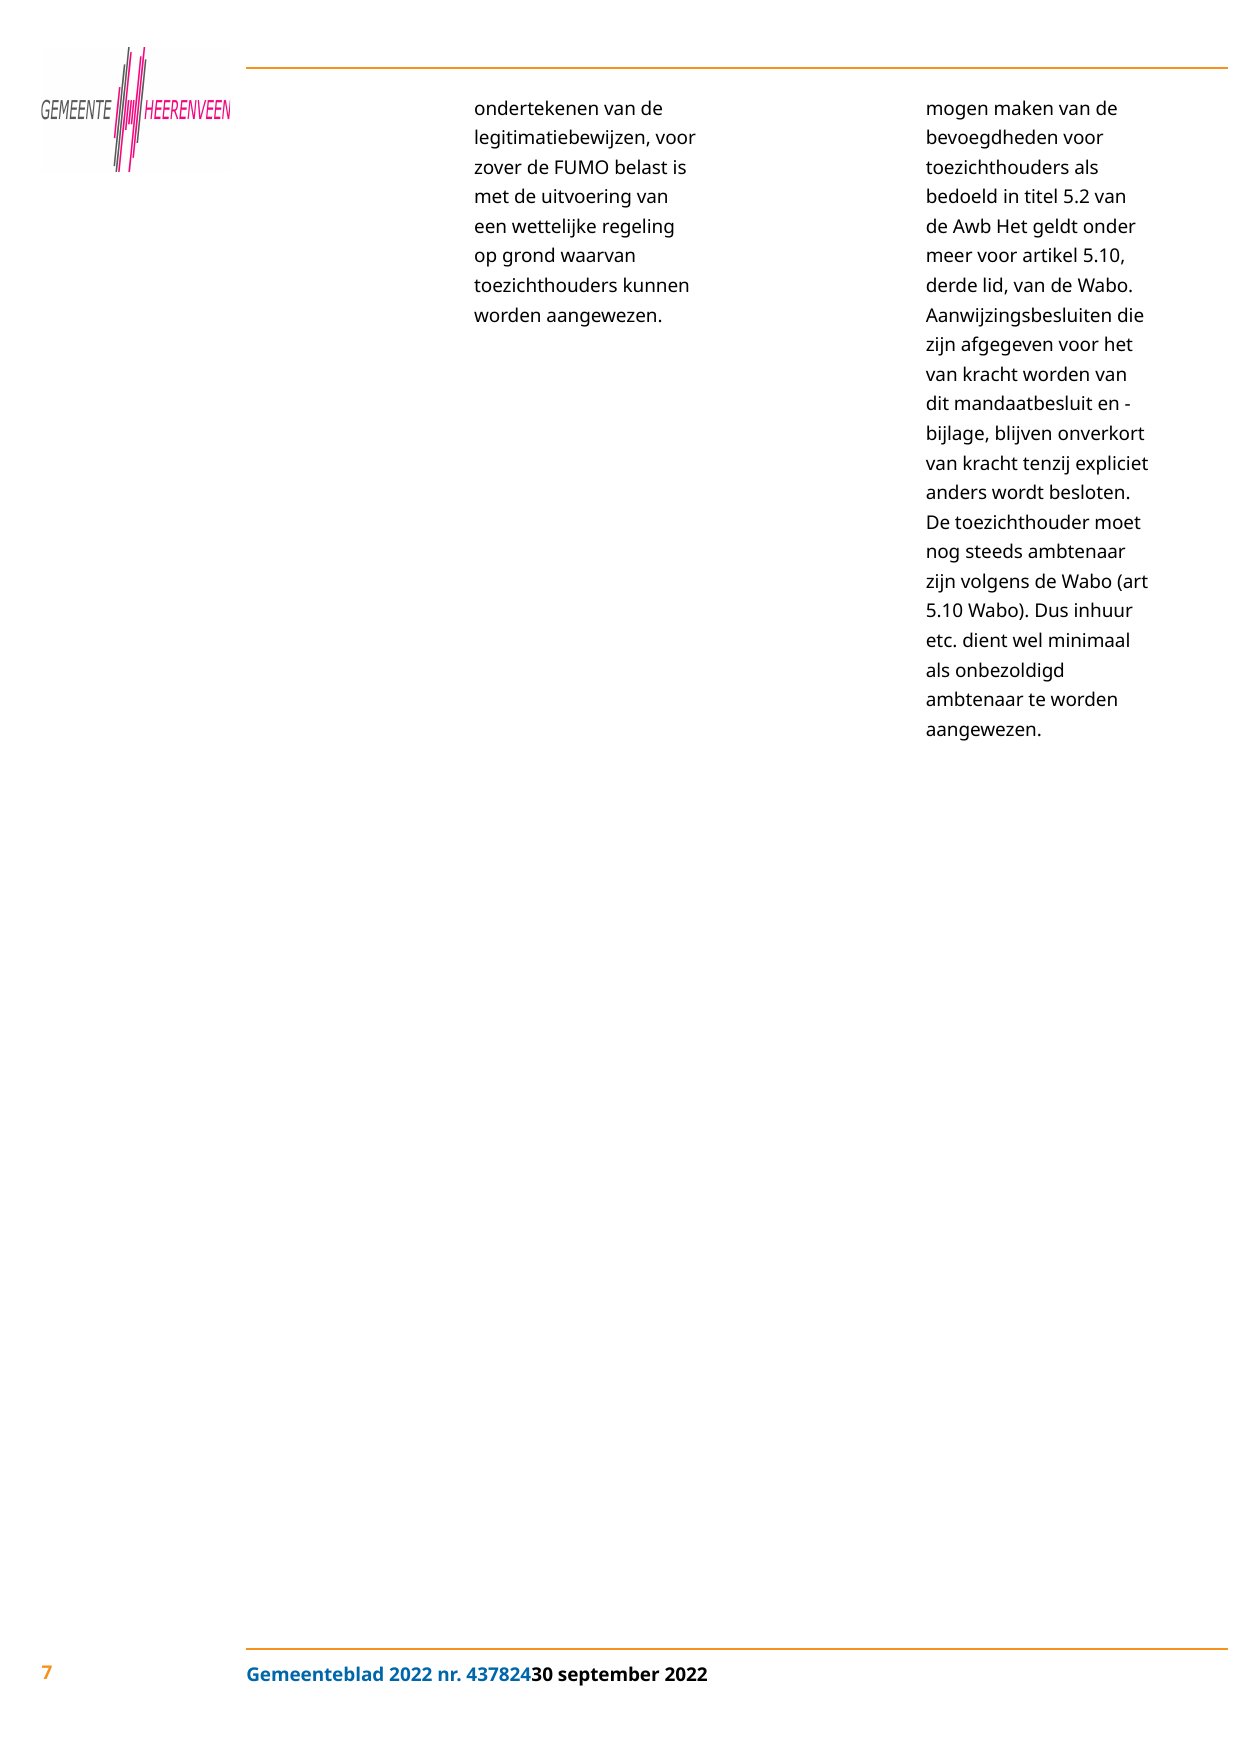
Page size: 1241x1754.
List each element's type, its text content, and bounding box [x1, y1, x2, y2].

table_cell [248, 95, 474, 742]
table_cell mogen maken van de bevoegdheden voor toezichthouders als bedoeld in titel 5.2 van de Awb Het geldt onder meer voor artikel 5.10, derde lid, van de Wabo. Aanwijzingsbesluiten die zijn afgegeven voor het van kracht worden van dit mandaatbesluit en -bijlage, blijven onverkort van kracht tenzij expliciet anders wordt besloten. De toezichthouder moet nog steeds ambtenaar zijn volgens de Wabo (art 5.10 Wabo). Dus inhuur etc. dient wel minimaal als onbezoldigd ambtenaar te worden aangewezen. [926, 95, 1152, 742]
picture [41, 47, 231, 172]
table_cell ondertekenen van de legitimatiebewijzen, voor zover de FUMO belast is met de uitvoering van een wettelijke regeling op grond waarvan toezichthouders kunnen worden aangewezen. [474, 95, 700, 742]
table_cell [700, 95, 926, 742]
